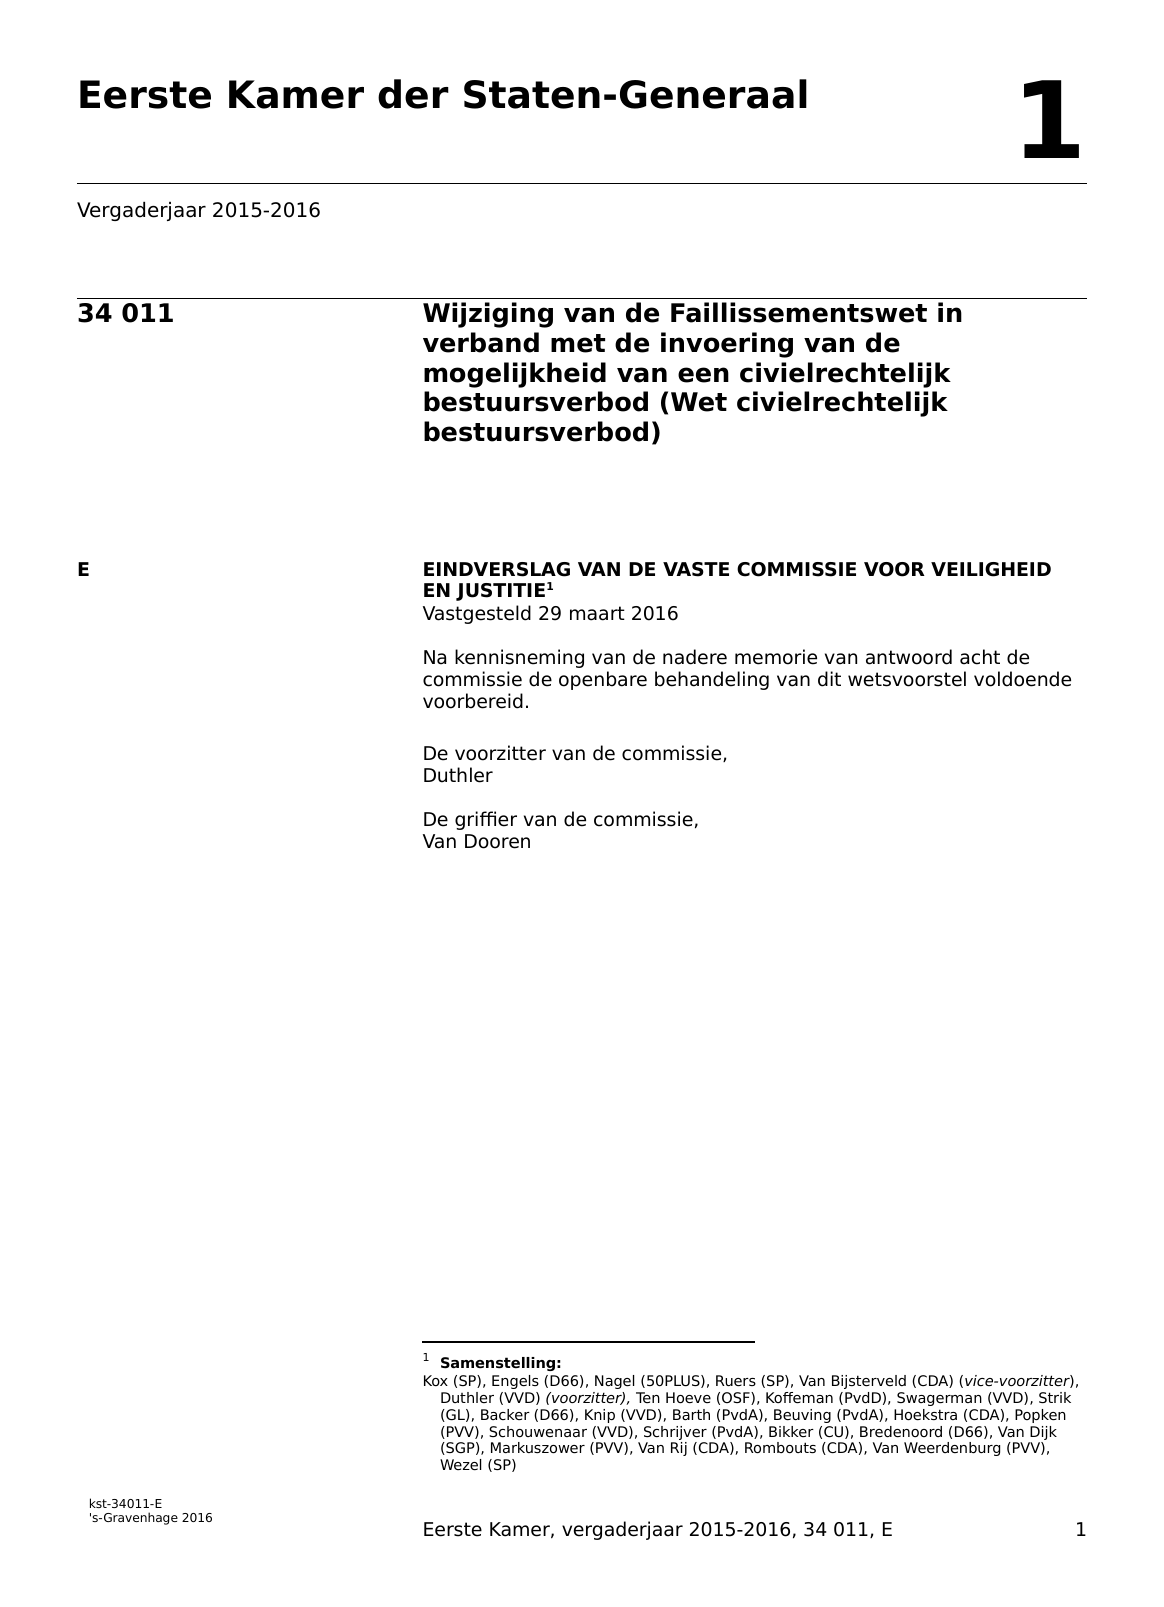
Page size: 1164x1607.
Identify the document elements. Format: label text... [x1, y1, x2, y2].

text Na kennisneming van de nadere memorie van antwoord acht de commissie de openbare behandeling van dit wetsvoorstel voldoende voorbereid. [422, 647, 1087, 712]
table_cell Vergaderjaar 2015-2016 [77, 184, 1087, 298]
text De griffier van de commissie, Van Dooren [422, 809, 1087, 853]
text Samenstelling: [422, 1351, 1087, 1373]
text kst-34011-E [88, 1497, 323, 1511]
text De voorzitter van de commissie, Duthler [422, 742, 1087, 786]
subtitle E EINDVERSLAG VAN DE VASTE COMMISSIE VOOR VEILIGHEID EN JUSTITIE [77, 558, 1087, 602]
table_header Eerste Kamer der Staten-Generaal [77, 59, 886, 183]
subtitle 34 011 Wijziging van de Faillissementswet in verband met de invoering van de mogelijkheid van een civielrechtelijk bestuursverbod (Wet civielrechtelijk bestuursverbod) [77, 299, 1087, 447]
text 's-Gravenhage 2016 [88, 1511, 323, 1525]
table_header 1 [886, 59, 1087, 183]
text Vastgesteld 29 maart 2016 [422, 602, 1087, 624]
text Kox (SP), Engels (D66), Nagel (50PLUS), Ruers (SP), Van Bijsterveld (CDA) (vice-voorzitter), Duthler (VVD) (voorzitter), Ten Hoeve (OSF), Koffeman (PvdD), Swagerman (VVD), Strik (GL), Backer (D66), Knip (VVD), Barth (PvdA), Beuving (PvdA), Hoekstra (CDA), Popken (PVV), Schouwenaar (VVD), Schrijver (PvdA), Bikker (CU), Bredenoord (D66), Van Dijk (SGP), Markuszower (PVV), Van Rij (CDA), Rombouts (CDA), Van Weerdenburg (PVV), Wezel (SP) [422, 1373, 1087, 1474]
